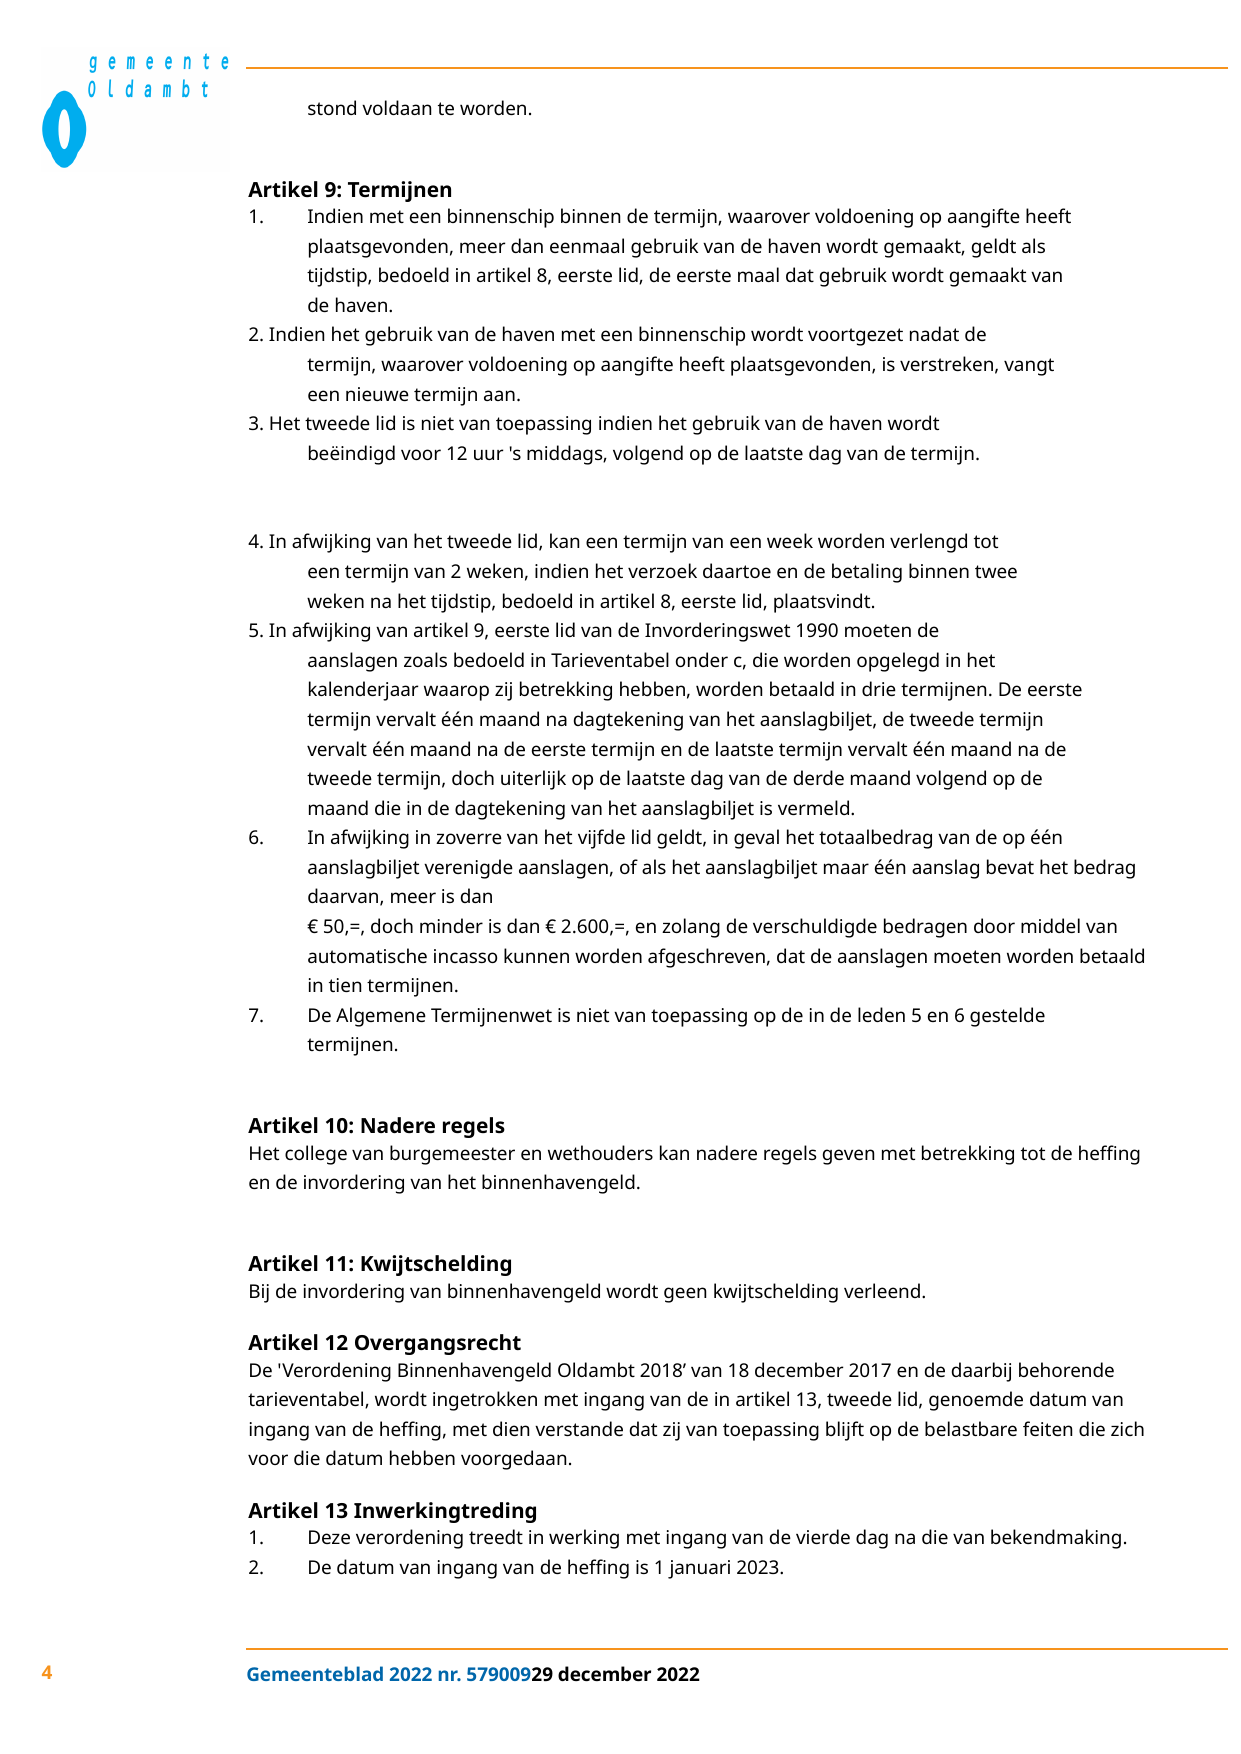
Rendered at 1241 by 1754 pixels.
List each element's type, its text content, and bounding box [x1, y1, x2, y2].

list € 50,=, doch minder is dan € 2.600,=, en zolang de verschuldigde bedragen door middel van automatische incasso kunnen worden afgeschreven, dat de aanslagen moeten worden betaald in tien termijnen. [248, 913, 1152, 998]
list plaatsgevonden, meer dan eenmaal gebruik van de haven wordt gemaakt, geldt als [248, 233, 1152, 258]
text Het college van burgemeester en wethouders kan nadere regels geven met betrekking tot de heffing en de invordering van het binnenhavengeld. [248, 1140, 1152, 1195]
text 3. Het tweede lid is niet van toepassing indien het gebruik van de haven wordt [248, 410, 1152, 436]
list Indien met een binnenschip binnen de termijn, waarover voldoening op aangifte heeft [248, 203, 1152, 229]
text 5. In afwijking van artikel 9, eerste lid van de Invorderingswet 1990 moeten de [248, 617, 1152, 643]
list weken na het tijdstip, bedoeld in artikel 8, eerste lid, plaatsvindt. [248, 588, 1152, 613]
text Bij de invordering van binnenhavengeld wordt geen kwijtschelding verleend. [248, 1278, 1152, 1304]
picture [41, 47, 231, 172]
list De datum van ingang van de heffing is 1 januari 2023. [248, 1554, 1152, 1580]
list een nieuwe termijn aan. [248, 381, 1152, 406]
text Artikel 13 Inwerkingtreding [248, 1496, 1152, 1524]
list stond voldaan te worden. [248, 95, 1152, 121]
list kalenderjaar waarop zij betrekking hebben, worden betaald in drie termijnen. De eerste [248, 677, 1152, 702]
text Artikel 9: Termijnen [248, 175, 1152, 203]
list termijnen. [248, 1032, 1152, 1057]
list In afwijking in zoverre van het vijfde lid geldt, in geval het totaalbedrag van de op één aanslagbiljet verenigde aanslagen, of als het aanslagbiljet maar één aanslag bevat het bedrag daarvan, meer is dan [248, 824, 1152, 909]
text 2. Indien het gebruik van de haven met een binnenschip wordt voortgezet nadat de [248, 322, 1152, 347]
list beëindigd voor 12 uur 's middags, volgend op de laatste dag van de termijn. [248, 440, 1152, 466]
text Artikel 11: Kwijtschelding [248, 1249, 1152, 1278]
list aanslagen zoals bedoeld in Tarieventabel onder c, die worden opgelegd in het [248, 647, 1152, 673]
list vervalt één maand na de eerste termijn en de laatste termijn vervalt één maand na de [248, 736, 1152, 761]
text Artikel 10: Nadere regels [248, 1112, 1152, 1140]
list De Algemene Termijnenwet is niet van toepassing op de in de leden 5 en 6 gestelde [248, 1002, 1152, 1028]
list Deze verordening treedt in werking met ingang van de vierde dag na die van bekendmaking. [248, 1524, 1152, 1550]
list tweede termijn, doch uiterlijk op de laatste dag van de derde maand volgend op de [248, 765, 1152, 791]
list een termijn van 2 weken, indien het verzoek daartoe en de betaling binnen twee [248, 558, 1152, 584]
text Artikel 12 Overgangsrecht [248, 1328, 1152, 1357]
list tijdstip, bedoeld in artikel 8, eerste lid, de eerste maal dat gebruik wordt gemaakt van [248, 262, 1152, 288]
list termijn, waarover voldoening op aangifte heeft plaatsgevonden, is verstreken, vangt [248, 351, 1152, 377]
text 4. In afwijking van het tweede lid, kan een termijn van een week worden verlengd tot [248, 529, 1152, 554]
list termijn vervalt één maand na dagtekening van het aanslagbiljet, de tweede termijn [248, 706, 1152, 732]
list maand die in de dagtekening van het aanslagbiljet is vermeld. [248, 795, 1152, 821]
list de haven. [248, 292, 1152, 318]
text De 'Verordening Binnenhavengeld Oldambt 2018’ van 18 december 2017 en de daarbij behorende tarieventabel, wordt ingetrokken met ingang van de in artikel 13, tweede lid, genoemde datum van ingang van de heffing, met dien verstande dat zij van toepassing blijft op de belastbare feiten die zich voor die datum hebben voorgedaan. [248, 1357, 1152, 1471]
